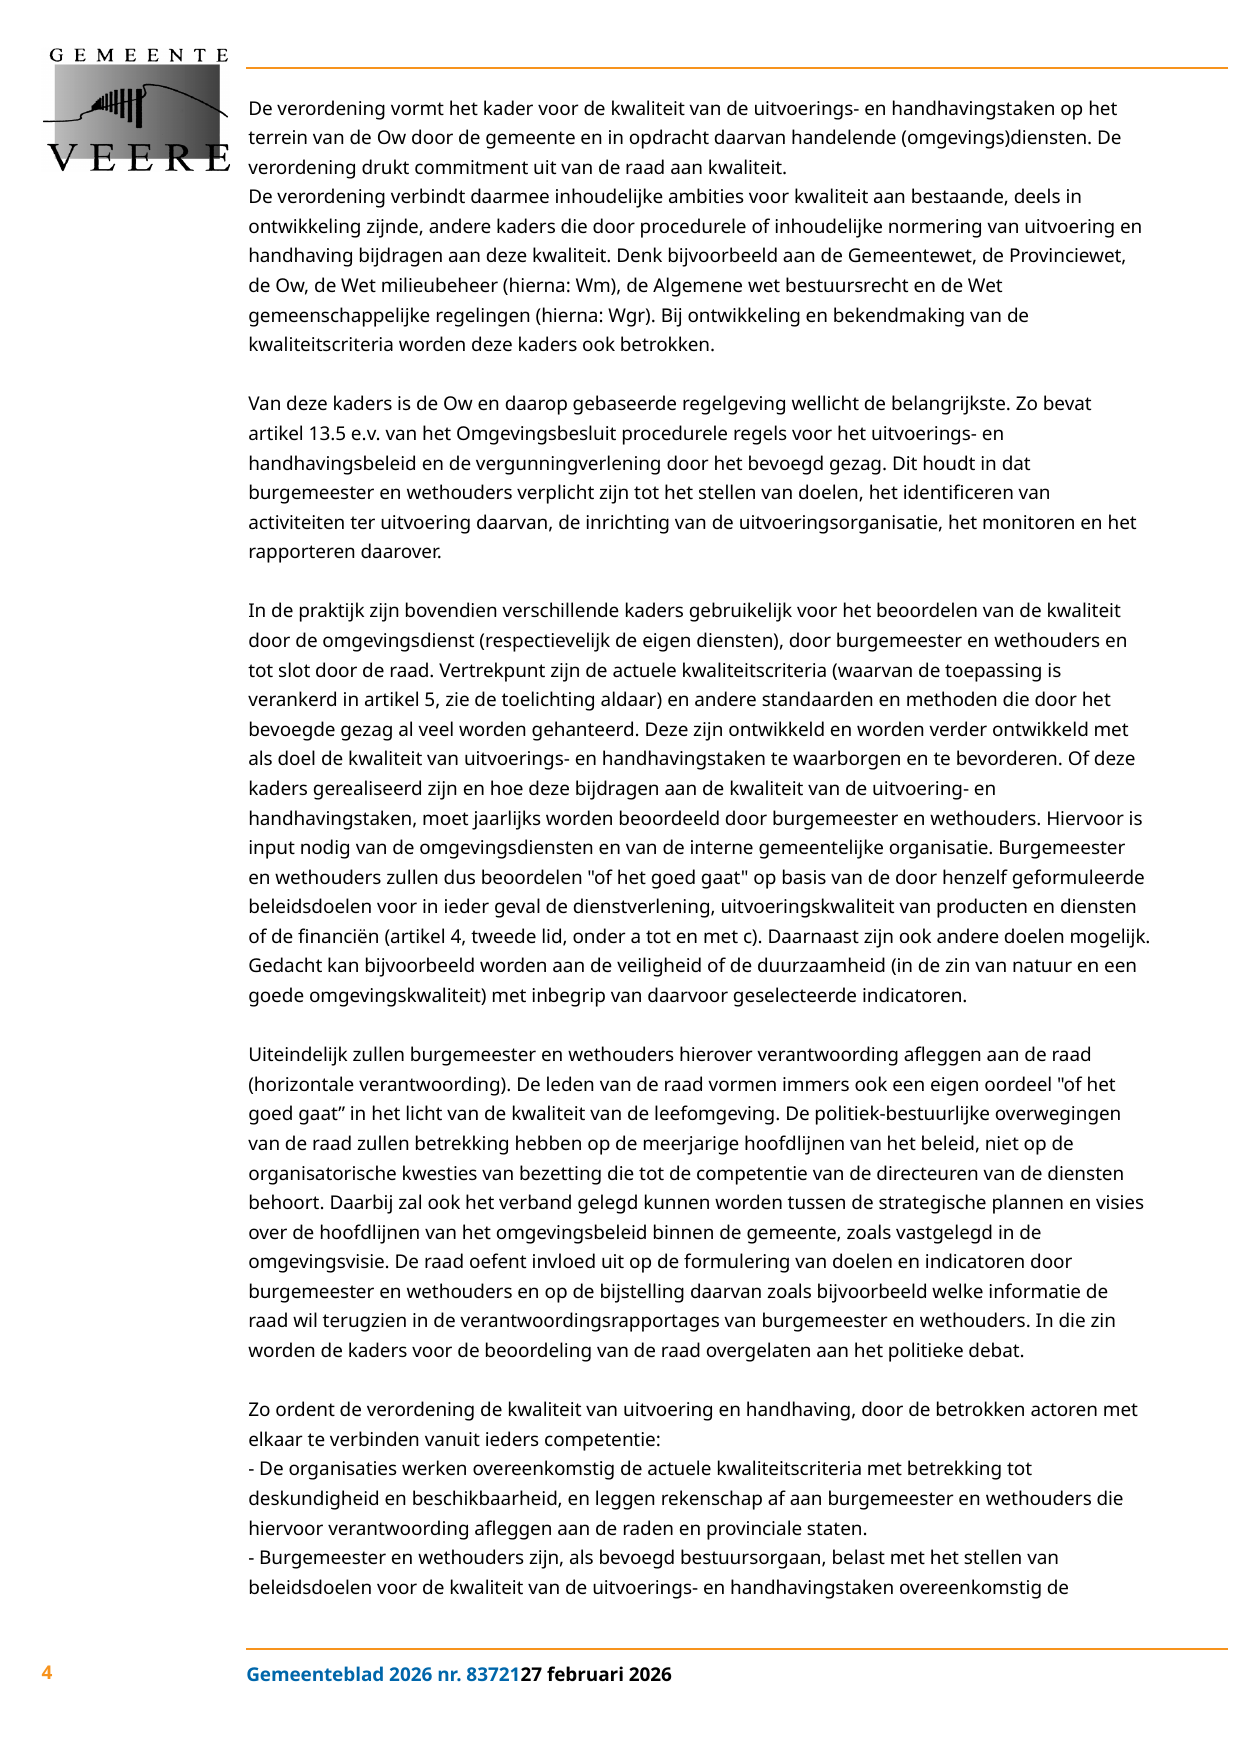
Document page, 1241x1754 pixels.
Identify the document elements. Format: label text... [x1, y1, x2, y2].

text Van deze kaders is de Ow en daarop gebaseerde regelgeving wellicht de belangrijkste. Zo bevat artikel 13.5 e.v. van het Omgevingsbesluit procedurele regels voor het uitvoerings- en handhavingsbeleid en de vergunningverlening door het bevoegd gezag. Dit houdt in dat burgemeester en wethouders verplicht zijn tot het stellen van doelen, het identificeren van activiteiten ter uitvoering daarvan, de inrichting van de uitvoeringsorganisatie, het monitoren en het rapporteren daarover. [248, 391, 1152, 564]
text - Burgemeester en wethouders zijn, als bevoegd bestuursorgaan, belast met het stellen van beleidsdoelen voor de kwaliteit van de uitvoerings- en handhavingstaken overeenkomstig de [248, 1544, 1152, 1600]
text De verordening vormt het kader voor de kwaliteit van de uitvoerings- en handhavingstaken op het terrein van de Ow door de gemeente en in opdracht daarvan handelende (omgevings)diensten. De verordening drukt commitment uit van de raad aan kwaliteit. [248, 95, 1152, 180]
picture [41, 47, 231, 172]
text Zo ordent de verordening de kwaliteit van uitvoering en handhaving, door de betrokken actoren met elkaar te verbinden vanuit ieders competentie: [248, 1396, 1152, 1452]
text De verordening verbindt daarmee inhoudelijke ambities voor kwaliteit aan bestaande, deels in ontwikkeling zijnde, andere kaders die door procedurele of inhoudelijke normering van uitvoering en handhaving bijdragen aan deze kwaliteit. Denk bijvoorbeeld aan de Gemeentewet, de Provinciewet, de Ow, de Wet milieubeheer (hierna: Wm), de Algemene wet bestuursrecht en de Wet gemeenschappelijke regelingen (hierna: Wgr). Bij ontwikkeling en bekendmaking van de kwaliteitscriteria worden deze kaders ook betrokken. [248, 183, 1152, 357]
text Uiteindelijk zullen burgemeester en wethouders hierover verantwoording afleggen aan de raad (horizontale verantwoording). De leden van de raad vormen immers ook een eigen oordeel "of het goed gaat” in het licht van de kwaliteit van de leefomgeving. De politiek-bestuurlijke overwegingen van de raad zullen betrekking hebben op de meerjarige hoofdlijnen van het beleid, niet op de organisatorische kwesties van bezetting die tot de competentie van de directeuren van de diensten behoort. Daarbij zal ook het verband gelegd kunnen worden tussen de strategische plannen en visies over de hoofdlijnen van het omgevingsbeleid binnen de gemeente, zoals vastgelegd in de omgevingsvisie. De raad oefent invloed uit op de formulering van doelen en indicatoren door burgemeester en wethouders en op de bijstelling daarvan zoals bijvoorbeeld welke informatie de raad wil terugzien in de verantwoordingsrapportages van burgemeester en wethouders. In die zin worden de kaders voor de beoordeling van de raad overgelaten aan het politieke debat. [248, 1041, 1152, 1363]
text In de praktijk zijn bovendien verschillende kaders gebruikelijk voor het beoordelen van de kwaliteit door de omgevingsdienst (respectievelijk de eigen diensten), door burgemeester en wethouders en tot slot door de raad. Vertrekpunt zijn de actuele kwaliteitscriteria (waarvan de toepassing is verankerd in artikel 5, zie de toelichting aldaar) en andere standaarden en methoden die door het bevoegde gezag al veel worden gehanteerd. Deze zijn ontwikkeld en worden verder ontwikkeld met als doel de kwaliteit van uitvoerings- en handhavingstaken te waarborgen en te bevorderen. Of deze kaders gerealiseerd zijn en hoe deze bijdragen aan de kwaliteit van de uitvoering- en handhavingstaken, moet jaarlijks worden beoordeeld door burgemeester en wethouders. Hiervoor is input nodig van de omgevingsdiensten en van de interne gemeentelijke organisatie. Burgemeester en wethouders zullen dus beoordelen "of het goed gaat" op basis van de door henzelf geformuleerde beleidsdoelen voor in ieder geval de dienstverlening, uitvoeringskwaliteit van producten en diensten of de financiën (artikel 4, tweede lid, onder a tot en met c). Daarnaast zijn ook andere doelen mogelijk. Gedacht kan bijvoorbeeld worden aan de veiligheid of de duurzaamheid (in de zin van natuur en een goede omgevingskwaliteit) met inbegrip van daarvoor geselecteerde indicatoren. [248, 598, 1152, 1008]
text - De organisaties werken overeenkomstig de actuele kwaliteitscriteria met betrekking tot deskundigheid en beschikbaarheid, en leggen rekenschap af aan burgemeester en wethouders die hiervoor verantwoording afleggen aan de raden en provinciale staten. [248, 1456, 1152, 1541]
